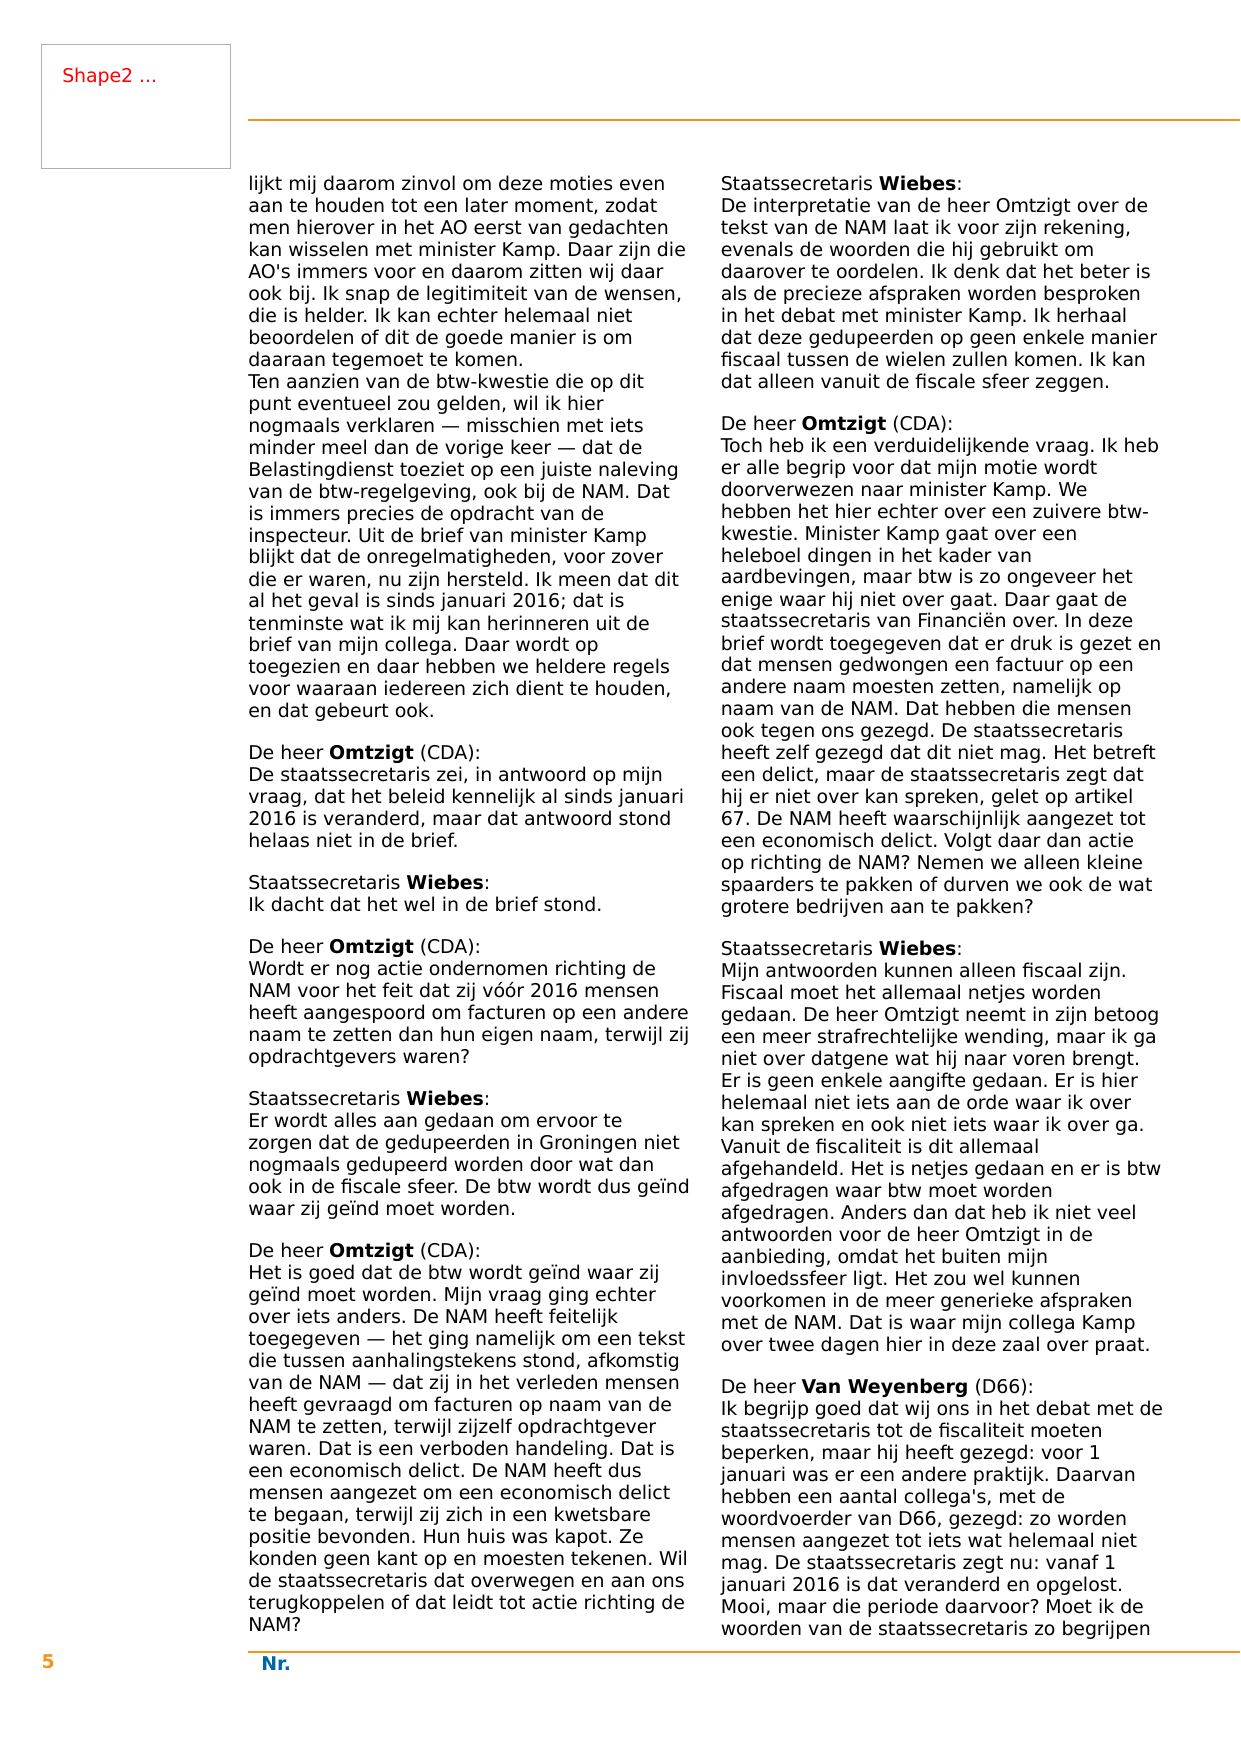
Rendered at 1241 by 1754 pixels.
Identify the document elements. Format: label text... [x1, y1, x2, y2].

text De interpretatie van de heer Omtzigt over de tekst van de NAM laat ik voor zijn rekening, evenals de woorden die hij gebruikt om daarover te oordelen. Ik denk dat het beter is als de precieze afspraken worden besproken in het debat met minister Kamp. Ik herhaal dat deze gedupeerden op geen enkele manier fiscaal tussen de wielen zullen komen. Ik kan dat alleen vanuit de fiscale sfeer zeggen. [721, 195, 1163, 393]
text Ten aanzien van de btw-kwestie die op dit punt eventueel zou gelden, wil ik hier nogmaals verklaren — misschien met iets minder meel dan de vorige keer — dat de Belastingdienst toeziet op een juiste naleving van de btw-regelgeving, ook bij de NAM. Dat is immers precies de opdracht van de inspecteur. Uit de brief van minister Kamp blijkt dat de onregelmatigheden, voor zover die er waren, nu zijn hersteld. Ik meen dat dit al het geval is sinds januari 2016; dat is tenminste wat ik mij kan herinneren uit de brief van mijn collega. Daar wordt op toegezien en daar hebben we heldere regels voor waaraan iedereen zich dient te houden, en dat gebeurt ook. [248, 371, 691, 722]
text De staatssecretaris zei, in antwoord op mijn vraag, dat het beleid kennelijk al sinds januari 2016 is veranderd, maar dat antwoord stond helaas niet in de brief. [248, 764, 691, 852]
text De heer Omtzigt (CDA): [721, 413, 1163, 434]
text Ik dacht dat het wel in de brief stond. [248, 894, 691, 916]
text Toch heb ik een verduidelijkende vraag. Ik heb er alle begrip voor dat mijn motie wordt doorverwezen naar minister Kamp. We hebben het hier echter over een zuivere btw-kwestie. Minister Kamp gaat over een heleboel dingen in het kader van aardbevingen, maar btw is zo ongeveer het enige waar hij niet over gaat. Daar gaat de staatssecretaris van Financiën over. In deze brief wordt toegegeven dat er druk is gezet en dat mensen gedwongen een factuur op een andere naam moesten zetten, namelijk op naam van de NAM. Dat hebben die mensen ook tegen ons gezegd. De staatssecretaris heeft zelf gezegd dat dit niet mag. Het betreft een delict, maar de staatssecretaris zegt dat hij er niet over kan spreken, gelet op artikel 67. De NAM heeft waarschijnlijk aangezet tot een economisch delict. Volgt daar dan actie op richting de NAM? Nemen we alleen kleine spaarders te pakken of durven we ook de wat grotere bedrijven aan te pakken? [721, 434, 1163, 918]
text De heer Omtzigt (CDA): [248, 936, 691, 958]
text Het is goed dat de btw wordt geïnd waar zij geïnd moet worden. Mijn vraag ging echter over iets anders. De NAM heeft feitelijk toegegeven — het ging namelijk om een tekst die tussen aanhalingstekens stond, afkomstig van de NAM — dat zij in het verleden mensen heeft gevraagd om facturen op naam van de NAM te zetten, terwijl zijzelf opdrachtgever waren. Dat is een verboden handeling. Dat is een economisch delict. De NAM heeft dus mensen aangezet om een economisch delict te begaan, terwijl zij zich in een kwetsbare positie bevonden. Hun huis was kapot. Ze konden geen kant op en moesten tekenen. Wil de staatssecretaris dat overwegen en aan ons terugkoppelen of dat leidt tot actie richting de NAM? [248, 1262, 691, 1636]
text Staatssecretaris Wiebes: [248, 872, 691, 894]
text Staatssecretaris Wiebes: [721, 938, 1163, 960]
text Ik begrijp goed dat wij ons in het debat met de staatssecretaris tot de fiscaliteit moeten beperken, maar hij heeft gezegd: voor 1 januari was er een andere praktijk. Daarvan hebben een aantal collega's, met de woordvoerder van D66, gezegd: zo worden mensen aangezet tot iets wat helemaal niet mag. De staatssecretaris zegt nu: vanaf 1 januari 2016 is dat veranderd en opgelost. Mooi, maar die periode daarvoor? Moet ik de woorden van de staatssecretaris zo begrijpen [721, 1398, 1163, 1639]
text De heer Omtzigt (CDA): [248, 742, 691, 764]
text Staatssecretaris Wiebes: [721, 173, 1163, 195]
text Wordt er nog actie ondernomen richting de NAM voor het feit dat zij vóór 2016 mensen heeft aangespoord om facturen op een andere naam te zetten dan hun eigen naam, terwijl zij opdrachtgevers waren? [248, 958, 691, 1068]
text Staatssecretaris Wiebes: [248, 1088, 691, 1110]
text Mijn antwoorden kunnen alleen fiscaal zijn. Fiscaal moet het allemaal netjes worden gedaan. De heer Omtzigt neemt in zijn betoog een meer strafrechtelijke wending, maar ik ga niet over datgene wat hij naar voren brengt. Er is geen enkele aangifte gedaan. Er is hier helemaal niet iets aan de orde waar ik over kan spreken en ook niet iets waar ik over ga. Vanuit de fiscaliteit is dit allemaal afgehandeld. Het is netjes gedaan en er is btw afgedragen waar btw moet worden afgedragen. Anders dan dat heb ik niet veel antwoorden voor de heer Omtzigt in de aanbieding, omdat het buiten mijn invloedssfeer ligt. Het zou wel kunnen voorkomen in de meer generieke afspraken met de NAM. Dat is waar mijn collega Kamp over twee dagen hier in deze zaal over praat. [721, 960, 1163, 1356]
text De heer Omtzigt (CDA): [248, 1240, 691, 1262]
text Er wordt alles aan gedaan om ervoor te zorgen dat de gedupeerden in Groningen niet nogmaals gedupeerd worden door wat dan ook in de fiscale sfeer. De btw wordt dus geïnd waar zij geïnd moet worden. [248, 1110, 691, 1220]
text De heer Van Weyenberg (D66): [721, 1376, 1163, 1398]
text lijkt mij daarom zinvol om deze moties even aan te houden tot een later moment, zodat men hierover in het AO eerst van gedachten kan wisselen met minister Kamp. Daar zijn die AO's immers voor en daarom zitten wij daar ook bij. Ik snap de legitimiteit van de wensen, die is helder. Ik kan echter helemaal niet beoordelen of dit de goede manier is om daaraan tegemoet te komen. [248, 173, 691, 371]
